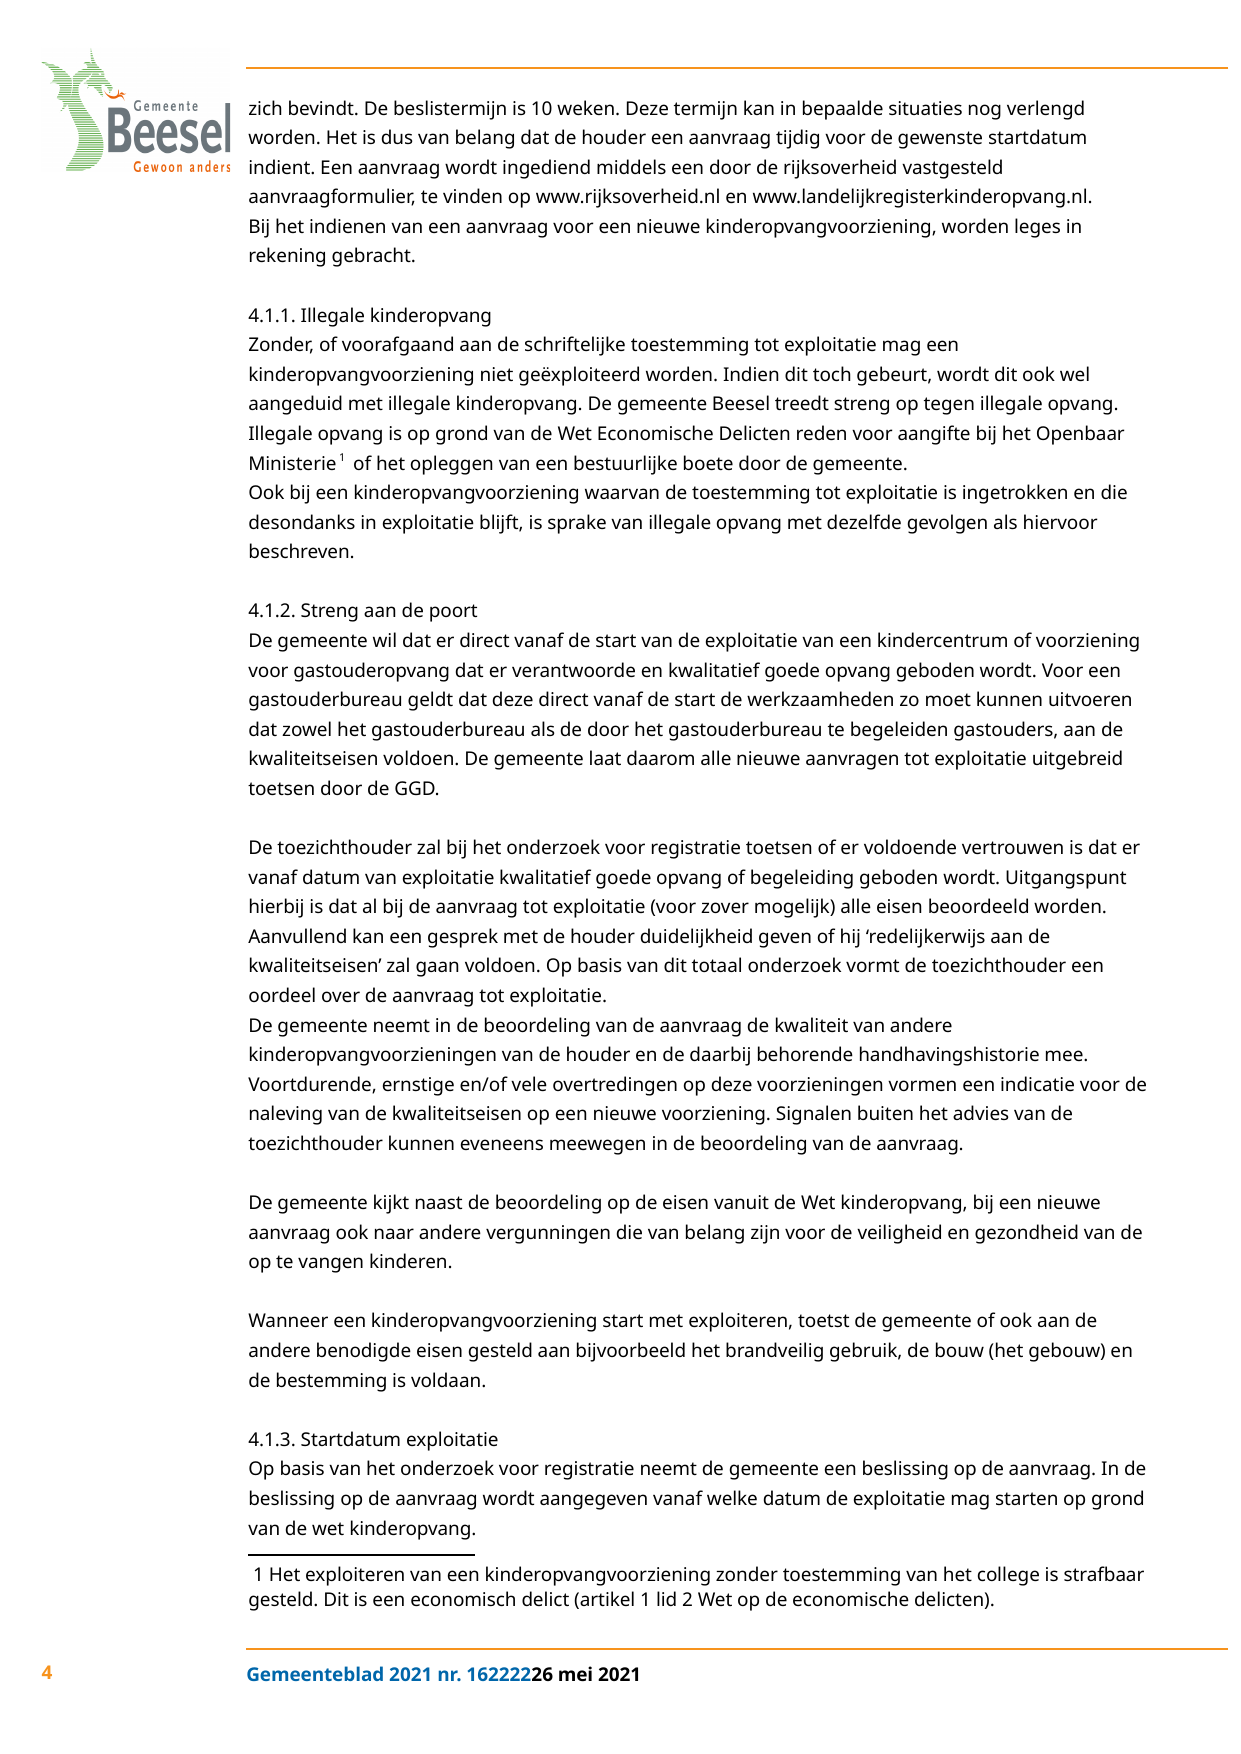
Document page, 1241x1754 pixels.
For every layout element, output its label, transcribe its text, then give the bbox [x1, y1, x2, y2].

text De gemeente kijkt naast de beoordeling op de eisen vanuit de Wet kinderopvang, bij een nieuwe aanvraag ook naar andere vergunningen die van belang zijn voor de veiligheid en gezondheid van de op te vangen kinderen. [248, 1189, 1152, 1274]
text Wanneer een kinderopvangvoorziening start met exploiteren, toetst de gemeente of ook aan de andere benodigde eisen gesteld aan bijvoorbeeld het brandveilig gebruik, de bouw (het gebouw) en de bestemming is voldaan. [248, 1308, 1152, 1393]
text Op basis van het onderzoek voor registratie neemt de gemeente een beslissing op de aanvraag. In de beslissing op de aanvraag wordt aangegeven vanaf welke datum de exploitatie mag starten op grond van de wet kinderopvang. [248, 1456, 1152, 1541]
text Zonder, of voorafgaand aan de schriftelijke toestemming tot exploitatie mag een kinderopvangvoorziening niet geëxploiteerd worden. Indien dit toch gebeurt, wordt dit ook wel aangeduid met illegale kinderopvang. De gemeente Beesel treedt streng op tegen illegale opvang. Illegale opvang is op grond van de Wet Economische Delicten reden voor aangifte bij het Openbaar Ministerie of het opleggen van een bestuurlijke boete door de gemeente. [248, 331, 1152, 476]
text De gemeente wil dat er direct vanaf de start van de exploitatie van een kindercentrum of voorziening voor gastouderopvang dat er verantwoorde en kwalitatief goede opvang geboden wordt. Voor een gastouderbureau geldt dat deze direct vanaf de start de werkzaamheden zo moet kunnen uitvoeren dat zowel het gastouderbureau als de door het gastouderbureau te begeleiden gastouders, aan de kwaliteitseisen voldoen. De gemeente laat daarom alle nieuwe aanvragen tot exploitatie uitgebreid toetsen door de GGD. [248, 627, 1152, 801]
text zich bevindt. De beslistermijn is 10 weken. Deze termijn kan in bepaalde situaties nog verlengd worden. Het is dus van belang dat de houder een aanvraag tijdig voor de gewenste startdatum indient. Een aanvraag wordt ingediend middels een door de rijksoverheid vastgesteld aanvraagformulier, te vinden op www.rijksoverheid.nl en www.landelijkregisterkinderopvang.nl. [248, 95, 1152, 209]
text Het exploiteren van een kinderopvangvoorziening zonder toestemming van het college is strafbaar gesteld. Dit is een economisch delict (artikel 1 lid 2 Wet op de economische delicten). [248, 1561, 1152, 1612]
picture [41, 47, 231, 172]
text 4.1.2. Streng aan de poort [248, 598, 1152, 623]
text De toezichthouder zal bij het onderzoek voor registratie toetsen of er voldoende vertrouwen is dat er vanaf datum van exploitatie kwalitatief goede opvang of begeleiding geboden wordt. Uitgangspunt hierbij is dat al bij de aanvraag tot exploitatie (voor zover mogelijk) alle eisen beoordeeld worden. Aanvullend kan een gesprek met de houder duidelijkheid geven of hij ‘redelijkerwijs aan de kwaliteitseisen’ zal gaan voldoen. Op basis van dit totaal onderzoek vormt de toezichthouder een oordeel over de aanvraag tot exploitatie. [248, 834, 1152, 1008]
text 4.1.3. Startdatum exploitatie [248, 1426, 1152, 1452]
text Ook bij een kinderopvangvoorziening waarvan de toestemming tot exploitatie is ingetrokken en die desondanks in exploitatie blijft, is sprake van illegale opvang met dezelfde gevolgen als hiervoor beschreven. [248, 479, 1152, 564]
text 4.1.1. Illegale kinderopvang [248, 302, 1152, 328]
text De gemeente neemt in de beoordeling van de aanvraag de kwaliteit van andere kinderopvangvoorzieningen van de houder en de daarbij behorende handhavingshistorie mee. Voortdurende, ernstige en/of vele overtredingen op deze voorzieningen vormen een indicatie voor de naleving van de kwaliteitseisen op een nieuwe voorziening. Signalen buiten het advies van de toezichthouder kunnen eveneens meewegen in de beoordeling van de aanvraag. [248, 1012, 1152, 1156]
text Bij het indienen van een aanvraag voor een nieuwe kinderopvangvoorziening, worden leges in rekening gebracht. [248, 213, 1152, 268]
